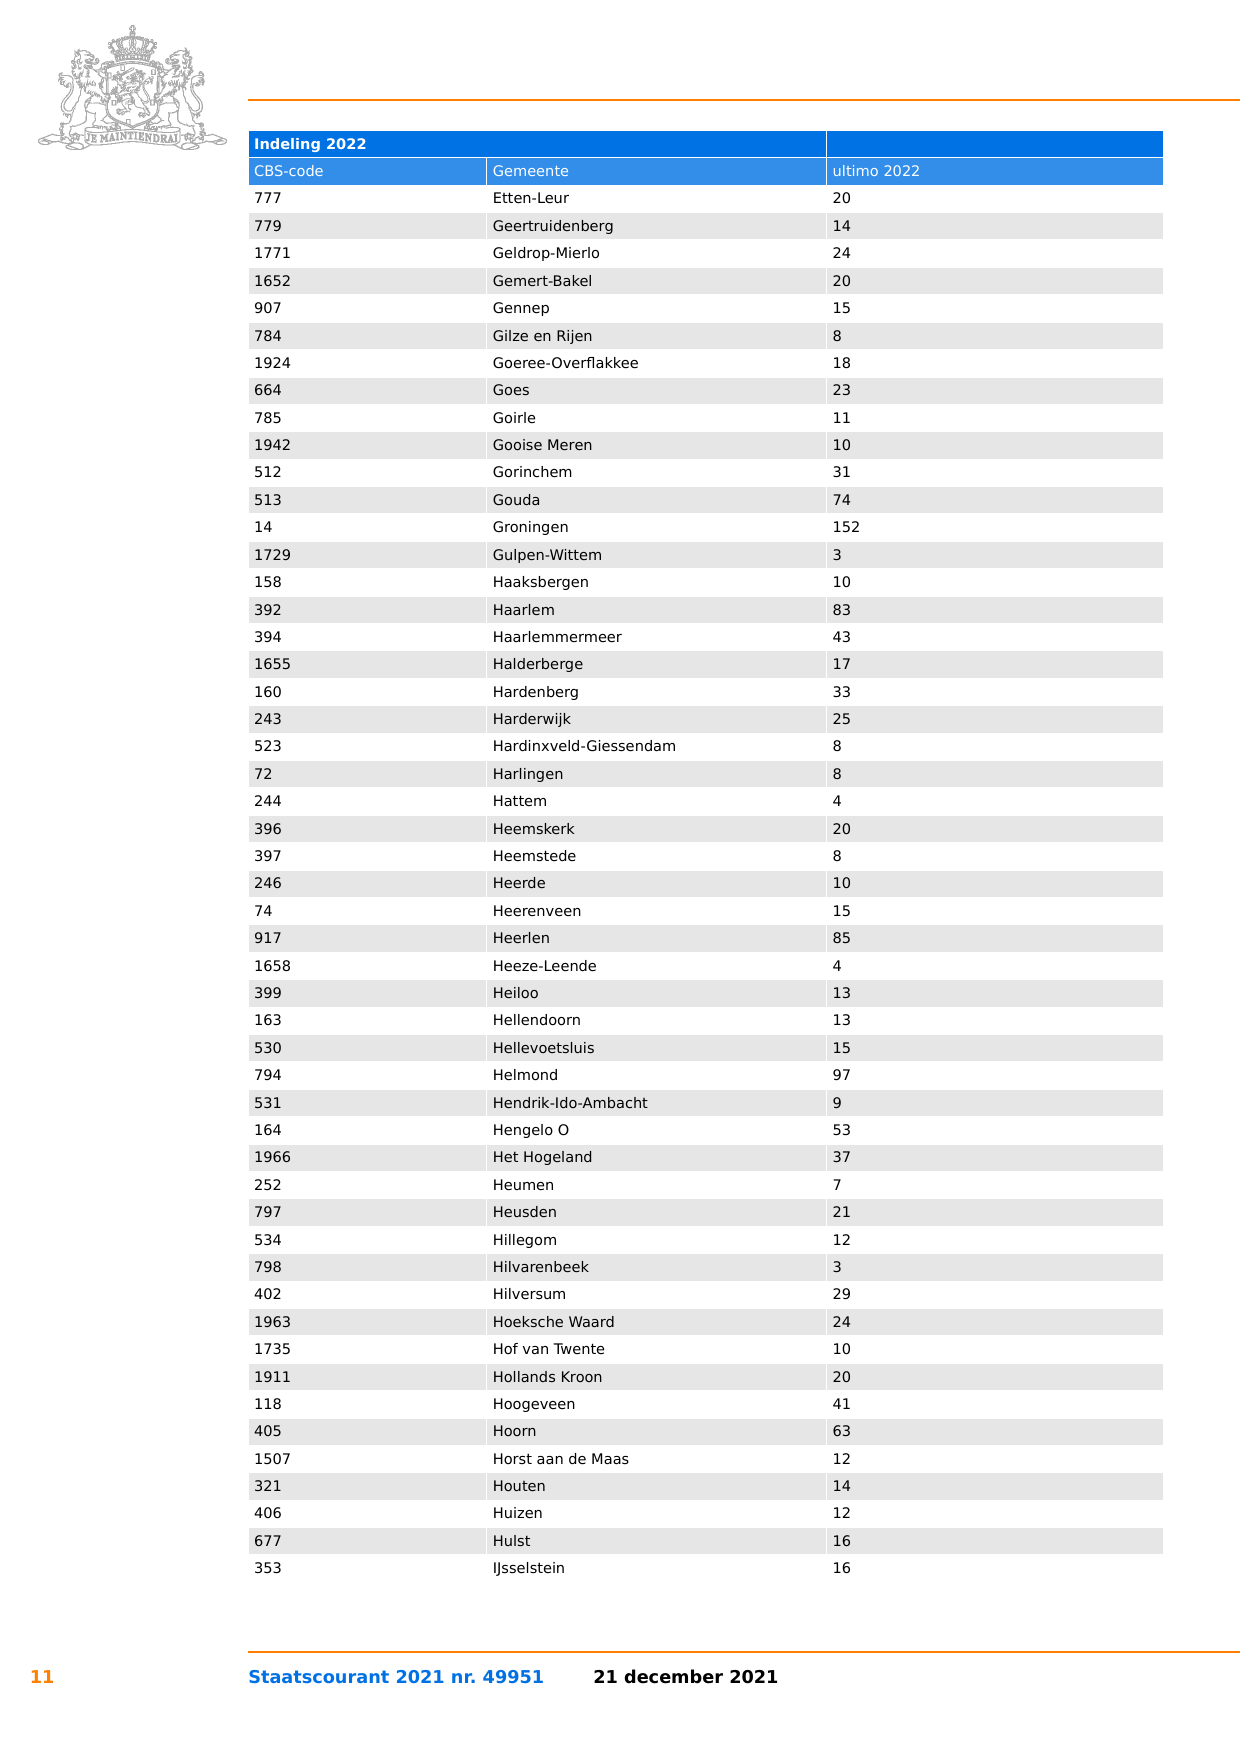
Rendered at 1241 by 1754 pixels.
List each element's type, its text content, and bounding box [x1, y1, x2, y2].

table_cell 1771 [249, 241, 486, 267]
table_cell 406 [249, 1501, 486, 1527]
table_cell 20 [827, 816, 1163, 842]
table_cell Houten [487, 1473, 826, 1500]
table_cell 397 [249, 843, 486, 869]
table_cell 8 [827, 323, 1163, 349]
table_cell 1507 [249, 1446, 486, 1472]
table_cell 1911 [249, 1364, 486, 1390]
table_cell 1942 [249, 432, 486, 459]
table_cell 14 [827, 1473, 1163, 1500]
table_cell Gulpen-Wittem [487, 542, 826, 568]
table_cell 12 [827, 1501, 1163, 1527]
table_header Indeling 2022 [249, 131, 826, 157]
table_cell Harlingen [487, 761, 826, 787]
picture [38, 25, 227, 150]
table_cell 53 [827, 1117, 1163, 1143]
table_cell 777 [249, 186, 486, 212]
table_cell 18 [827, 350, 1163, 376]
table_cell Goeree-Overflakkee [487, 350, 826, 376]
table_cell Hoogeveen [487, 1391, 826, 1417]
table_cell 1655 [249, 651, 486, 678]
table_cell Geertruidenberg [487, 213, 826, 239]
table_header [827, 131, 1163, 157]
table_cell Haarlem [487, 597, 826, 623]
table_cell CBS-code [249, 158, 486, 185]
table_cell 15 [827, 1035, 1163, 1061]
table_cell Hardenberg [487, 679, 826, 705]
table_cell 37 [827, 1145, 1163, 1171]
table_cell 794 [249, 1063, 486, 1089]
table_cell Etten-Leur [487, 186, 826, 212]
table_cell 664 [249, 378, 486, 404]
table_cell IJsselstein [487, 1556, 826, 1582]
table_cell Heemstede [487, 843, 826, 869]
table_cell Hengelo O [487, 1117, 826, 1143]
table_cell Goirle [487, 405, 826, 431]
table_cell Gilze en Rijen [487, 323, 826, 349]
table_cell Helmond [487, 1063, 826, 1089]
table_cell 8 [827, 734, 1163, 760]
table_cell 163 [249, 1008, 486, 1034]
table_cell 12 [827, 1227, 1163, 1253]
table_cell Heerlen [487, 925, 826, 952]
table_cell Goes [487, 378, 826, 404]
table_cell 23 [827, 378, 1163, 404]
table_cell 10 [827, 569, 1163, 596]
table_cell Heusden [487, 1199, 826, 1226]
table_cell 152 [827, 515, 1163, 541]
table_cell 396 [249, 816, 486, 842]
table_cell 785 [249, 405, 486, 431]
table_cell 1966 [249, 1145, 486, 1171]
table_cell 3 [827, 542, 1163, 568]
table_cell 677 [249, 1528, 486, 1554]
table_cell Halderberge [487, 651, 826, 678]
table_cell 15 [827, 295, 1163, 322]
table_cell 72 [249, 761, 486, 787]
table_cell 8 [827, 843, 1163, 869]
table_cell 97 [827, 1063, 1163, 1089]
table_cell 1729 [249, 542, 486, 568]
table_cell 1652 [249, 268, 486, 294]
table_cell 118 [249, 1391, 486, 1417]
table_cell Hillegom [487, 1227, 826, 1253]
table_cell Hattem [487, 789, 826, 815]
table_cell Heumen [487, 1172, 826, 1198]
table_cell Gennep [487, 295, 826, 322]
table_cell 10 [827, 1336, 1163, 1363]
table_cell 63 [827, 1419, 1163, 1445]
table_cell 3 [827, 1254, 1163, 1281]
table_cell ultimo 2022 [827, 158, 1163, 185]
table_cell 1658 [249, 953, 486, 979]
table_cell Heiloo [487, 980, 826, 1007]
table_cell 13 [827, 980, 1163, 1007]
table_cell Hof van Twente [487, 1336, 826, 1363]
table_cell Heerde [487, 871, 826, 897]
table_cell 20 [827, 186, 1163, 212]
table_cell 25 [827, 706, 1163, 733]
table_cell 402 [249, 1282, 486, 1308]
table_cell Gouda [487, 487, 826, 513]
table_cell Gemert-Bakel [487, 268, 826, 294]
table_cell 20 [827, 268, 1163, 294]
table_cell 243 [249, 706, 486, 733]
table_cell 4 [827, 789, 1163, 815]
table_cell 74 [827, 487, 1163, 513]
table_cell 33 [827, 679, 1163, 705]
table_cell Gooise Meren [487, 432, 826, 459]
table_cell 252 [249, 1172, 486, 1198]
table_cell 15 [827, 898, 1163, 924]
table_cell 534 [249, 1227, 486, 1253]
table_cell 14 [249, 515, 486, 541]
table_cell Hoorn [487, 1419, 826, 1445]
table_cell 29 [827, 1282, 1163, 1308]
table_cell 16 [827, 1528, 1163, 1554]
table_cell 405 [249, 1419, 486, 1445]
table_cell 1924 [249, 350, 486, 376]
table_cell Hoeksche Waard [487, 1309, 826, 1335]
table_cell 85 [827, 925, 1163, 952]
table_cell Hardinxveld-Giessendam [487, 734, 826, 760]
table_cell 13 [827, 1008, 1163, 1034]
table_cell Hilversum [487, 1282, 826, 1308]
table_cell 24 [827, 1309, 1163, 1335]
table_cell 158 [249, 569, 486, 596]
table_cell 83 [827, 597, 1163, 623]
table_cell 20 [827, 1364, 1163, 1390]
table_cell Hollands Kroon [487, 1364, 826, 1390]
table_cell 530 [249, 1035, 486, 1061]
table_cell Haarlemmermeer [487, 624, 826, 650]
table_cell Heerenveen [487, 898, 826, 924]
table_cell 784 [249, 323, 486, 349]
table_cell 394 [249, 624, 486, 650]
table_cell 7 [827, 1172, 1163, 1198]
table_cell 321 [249, 1473, 486, 1500]
table_cell 1735 [249, 1336, 486, 1363]
table_cell 14 [827, 213, 1163, 239]
table_cell 246 [249, 871, 486, 897]
table_cell Hilvarenbeek [487, 1254, 826, 1281]
table_cell 797 [249, 1199, 486, 1226]
table_cell 513 [249, 487, 486, 513]
table_cell 392 [249, 597, 486, 623]
table_cell 917 [249, 925, 486, 952]
table_cell 74 [249, 898, 486, 924]
table_cell 531 [249, 1090, 486, 1116]
table_cell 779 [249, 213, 486, 239]
table_cell 16 [827, 1556, 1163, 1582]
table_cell Groningen [487, 515, 826, 541]
table_cell Gorinchem [487, 460, 826, 486]
table_cell 24 [827, 241, 1163, 267]
table_cell 160 [249, 679, 486, 705]
table_cell 10 [827, 432, 1163, 459]
table_cell Horst aan de Maas [487, 1446, 826, 1472]
table_cell Hulst [487, 1528, 826, 1554]
table_cell 164 [249, 1117, 486, 1143]
table_cell Hellevoetsluis [487, 1035, 826, 1061]
table_cell 798 [249, 1254, 486, 1281]
table_cell 1963 [249, 1309, 486, 1335]
table_cell 43 [827, 624, 1163, 650]
table_cell 8 [827, 761, 1163, 787]
table_cell 4 [827, 953, 1163, 979]
table_cell 523 [249, 734, 486, 760]
table_cell 17 [827, 651, 1163, 678]
table_cell Hellendoorn [487, 1008, 826, 1034]
table_cell Hendrik-Ido-Ambacht [487, 1090, 826, 1116]
table_cell 244 [249, 789, 486, 815]
table_cell Huizen [487, 1501, 826, 1527]
table_cell Geldrop-Mierlo [487, 241, 826, 267]
table_cell 399 [249, 980, 486, 1007]
table_cell 10 [827, 871, 1163, 897]
table_cell 11 [827, 405, 1163, 431]
table_cell Heemskerk [487, 816, 826, 842]
table_cell 21 [827, 1199, 1163, 1226]
table_cell 9 [827, 1090, 1163, 1116]
table_cell 907 [249, 295, 486, 322]
table_cell 12 [827, 1446, 1163, 1472]
table_cell Haaksbergen [487, 569, 826, 596]
table_cell 31 [827, 460, 1163, 486]
table_cell Het Hogeland [487, 1145, 826, 1171]
table_cell Gemeente [487, 158, 826, 185]
table_cell 512 [249, 460, 486, 486]
table_cell 41 [827, 1391, 1163, 1417]
table_cell Harderwijk [487, 706, 826, 733]
table_cell 353 [249, 1556, 486, 1582]
table_cell Heeze-Leende [487, 953, 826, 979]
